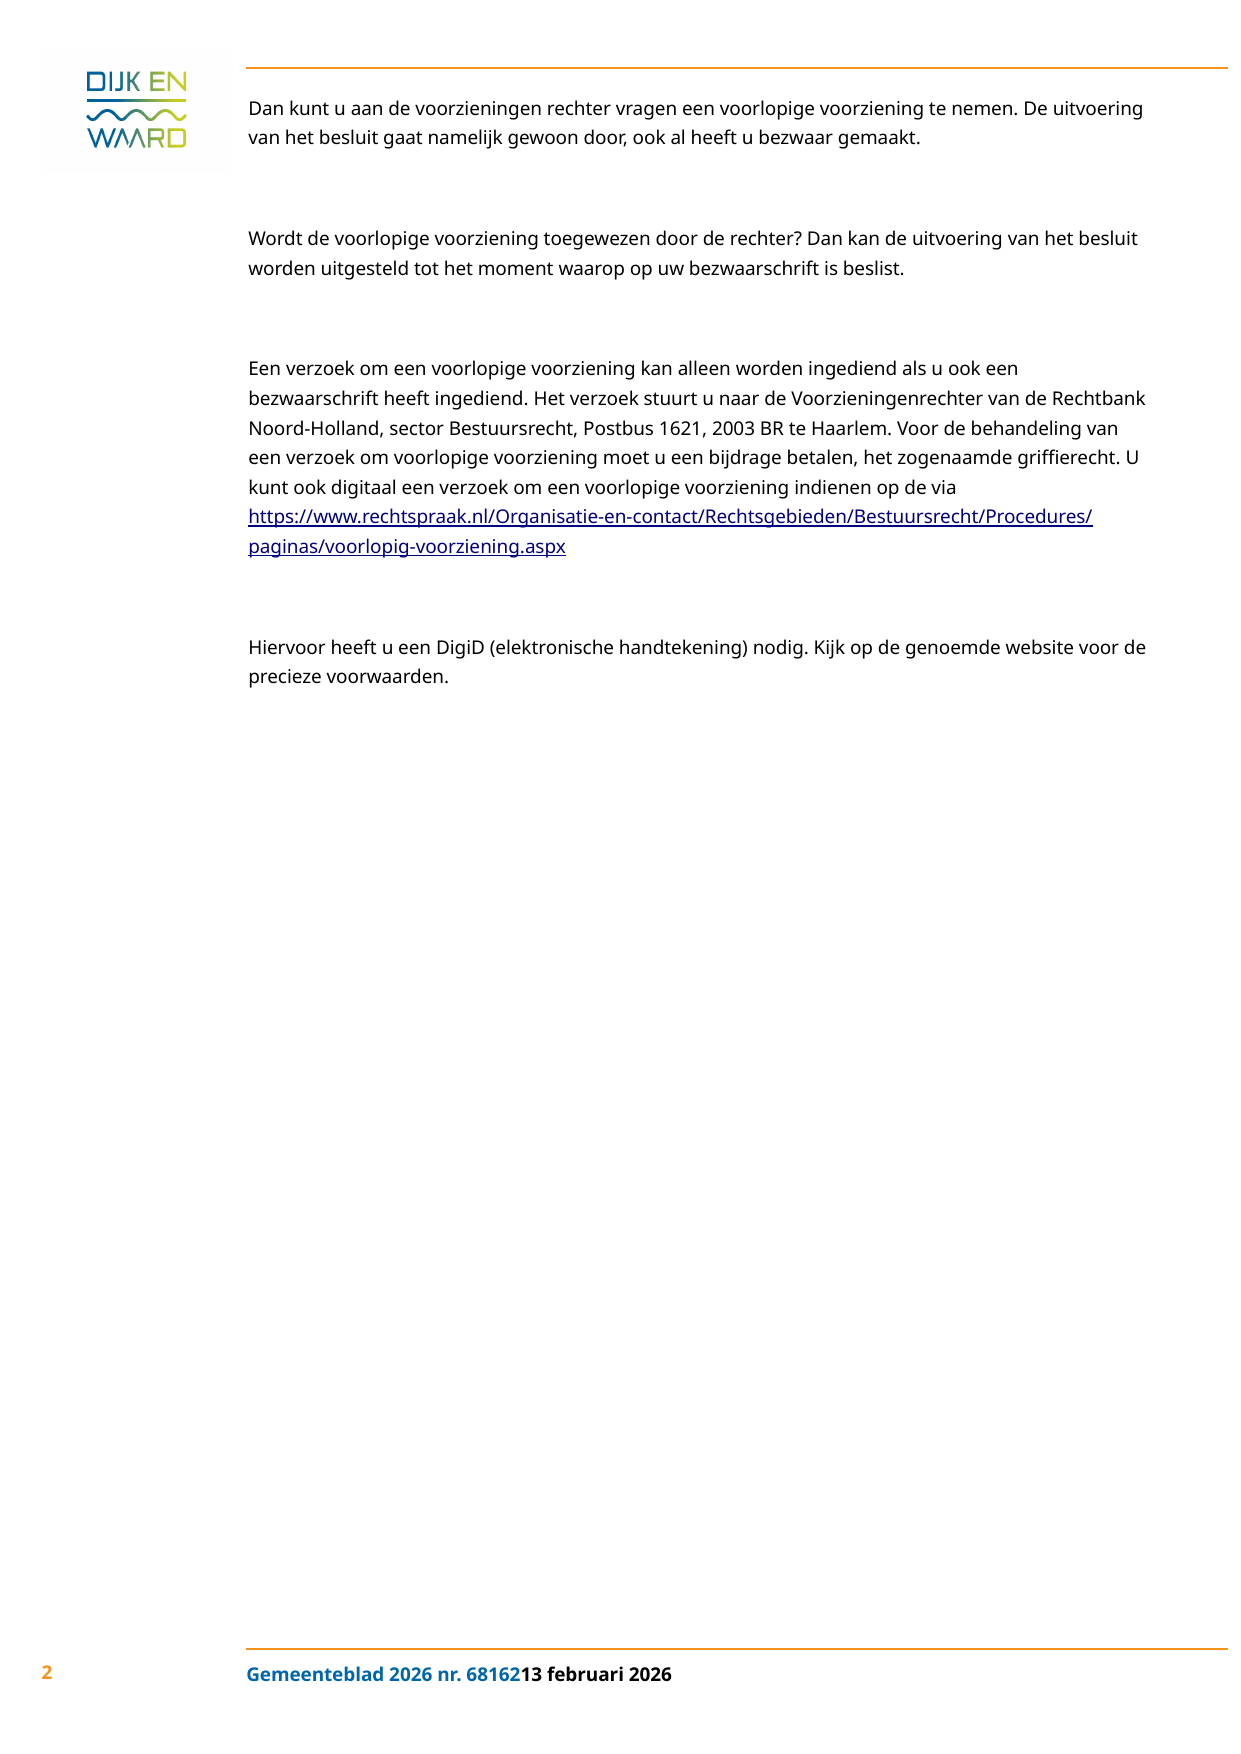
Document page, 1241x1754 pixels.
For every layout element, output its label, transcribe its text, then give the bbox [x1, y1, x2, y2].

picture [41, 47, 231, 172]
text Dan kunt u aan de voorzieningen rechter vragen een voorlopige voorziening te nemen. De uitvoering van het besluit gaat namelijk gewoon door, ook al heeft u bezwaar gemaakt. [248, 95, 1152, 150]
text Een verzoek om een voorlopige voorziening kan alleen worden ingediend als u ook een bezwaarschrift heeft ingediend. Het verzoek stuurt u naar de Voorzieningenrechter van de Rechtbank Noord-Holland, sector Bestuursrecht, Postbus 1621, 2003 BR te Haarlem. Voor de behandeling van een verzoek om voorlopige voorziening moet u een bijdrage betalen, het zogenaamde griffierecht. U kunt ook digitaal een verzoek om een voorlopige voorziening indienen op de via https://www.rechtspraak.nl/Organisatie-en-contact/Rechtsgebieden/Bestuursrecht/Procedures/paginas/voorlopig-voorziening.aspx [248, 356, 1152, 559]
text Hiervoor heeft u een DigiD (elektronische handtekening) nodig. Kijk op de genoemde website voor de precieze voorwaarden. [248, 634, 1152, 689]
text Wordt de voorlopige voorziening toegewezen door de rechter? Dan kan de uitvoering van het besluit worden uitgesteld tot het moment waarop op uw bezwaarschrift is beslist. [248, 225, 1152, 281]
